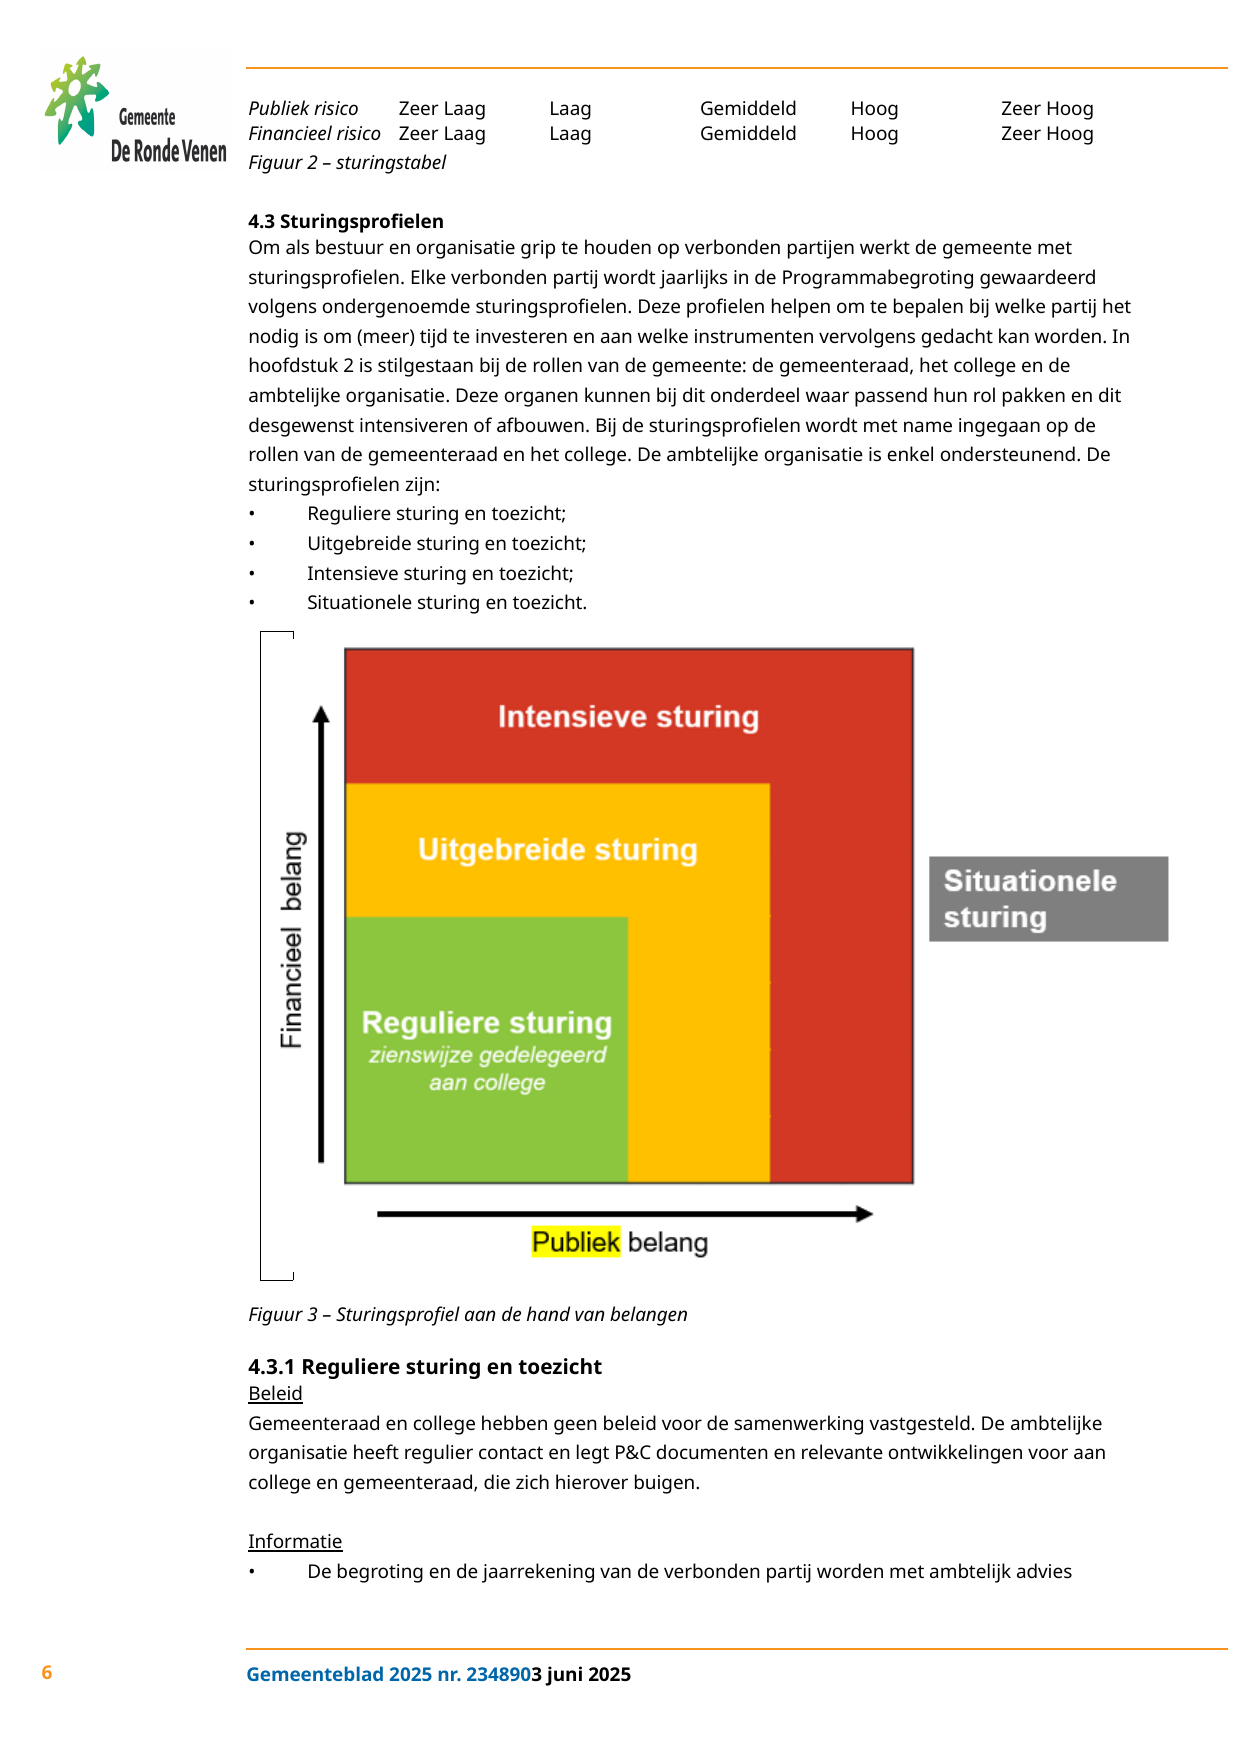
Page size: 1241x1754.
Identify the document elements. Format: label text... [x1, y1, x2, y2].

list Uitgebreide sturing en toezicht; [248, 530, 1152, 556]
text 4.3 Sturingsprofielen [248, 209, 1152, 234]
text Gemeenteraad en college hebben geen beleid voor de samenwerking vastgesteld. De ambtelijke organisatie heeft regulier contact en legt P&C documenten en relevante ontwikkelingen voor aan college en gemeenteraad, die zich hierover buigen. [248, 1410, 1152, 1495]
text 4.3.1 Reguliere sturing en toezicht [248, 1352, 1152, 1380]
table_cell Gemiddeld [700, 121, 850, 146]
text Beleid [248, 1380, 1152, 1406]
table_header Publiek risico [248, 95, 398, 121]
table_cell Zeer Laag [399, 121, 549, 146]
table_header Hoog [850, 95, 1001, 121]
list Reguliere sturing en toezicht; [248, 501, 1152, 526]
table_header Zeer Laag [399, 95, 549, 121]
table_cell Laag [549, 121, 700, 146]
table_header Gemiddeld [700, 95, 850, 121]
list De begroting en de jaarrekening van de verbonden partij worden met ambtelijk advies [248, 1558, 1152, 1583]
text Informatie [248, 1528, 1152, 1554]
table_cell Financieel risico [248, 121, 398, 146]
list Intensieve sturing en toezicht; [248, 560, 1152, 586]
picture [268, 639, 1173, 1272]
text Figuur 3 – Sturingsprofiel aan de hand van belangen [248, 1301, 1152, 1327]
text Figuur 2 – sturingstabel [248, 149, 1152, 175]
table_header Zeer Hoog [1001, 95, 1152, 121]
picture [41, 47, 231, 172]
list Situationele sturing en toezicht. [248, 589, 1152, 615]
text Om als bestuur en organisatie grip te houden op verbonden partijen werkt de gemeente met sturingsprofielen. Elke verbonden partij wordt jaarlijks in de Programmabegroting gewaardeerd volgens ondergenoemde sturingsprofielen. Deze profielen helpen om te bepalen bij welke partij het nodig is om (meer) tijd te investeren en aan welke instrumenten vervolgens gedacht kan worden. In hoofdstuk 2 is stilgestaan bij de rollen van de gemeente: de gemeenteraad, het college en de ambtelijke organisatie. Deze organen kunnen bij dit onderdeel waar passend hun rol pakken en dit desgewenst intensiveren of afbouwen. Bij de sturingsprofielen wordt met name ingegaan op de rollen van de gemeenteraad en het college. De ambtelijke organisatie is enkel ondersteunend. De sturingsprofielen zijn: [248, 234, 1152, 497]
table_cell Hoog [850, 121, 1001, 146]
table_cell Zeer Hoog [1001, 121, 1152, 146]
table_header Laag [549, 95, 700, 121]
